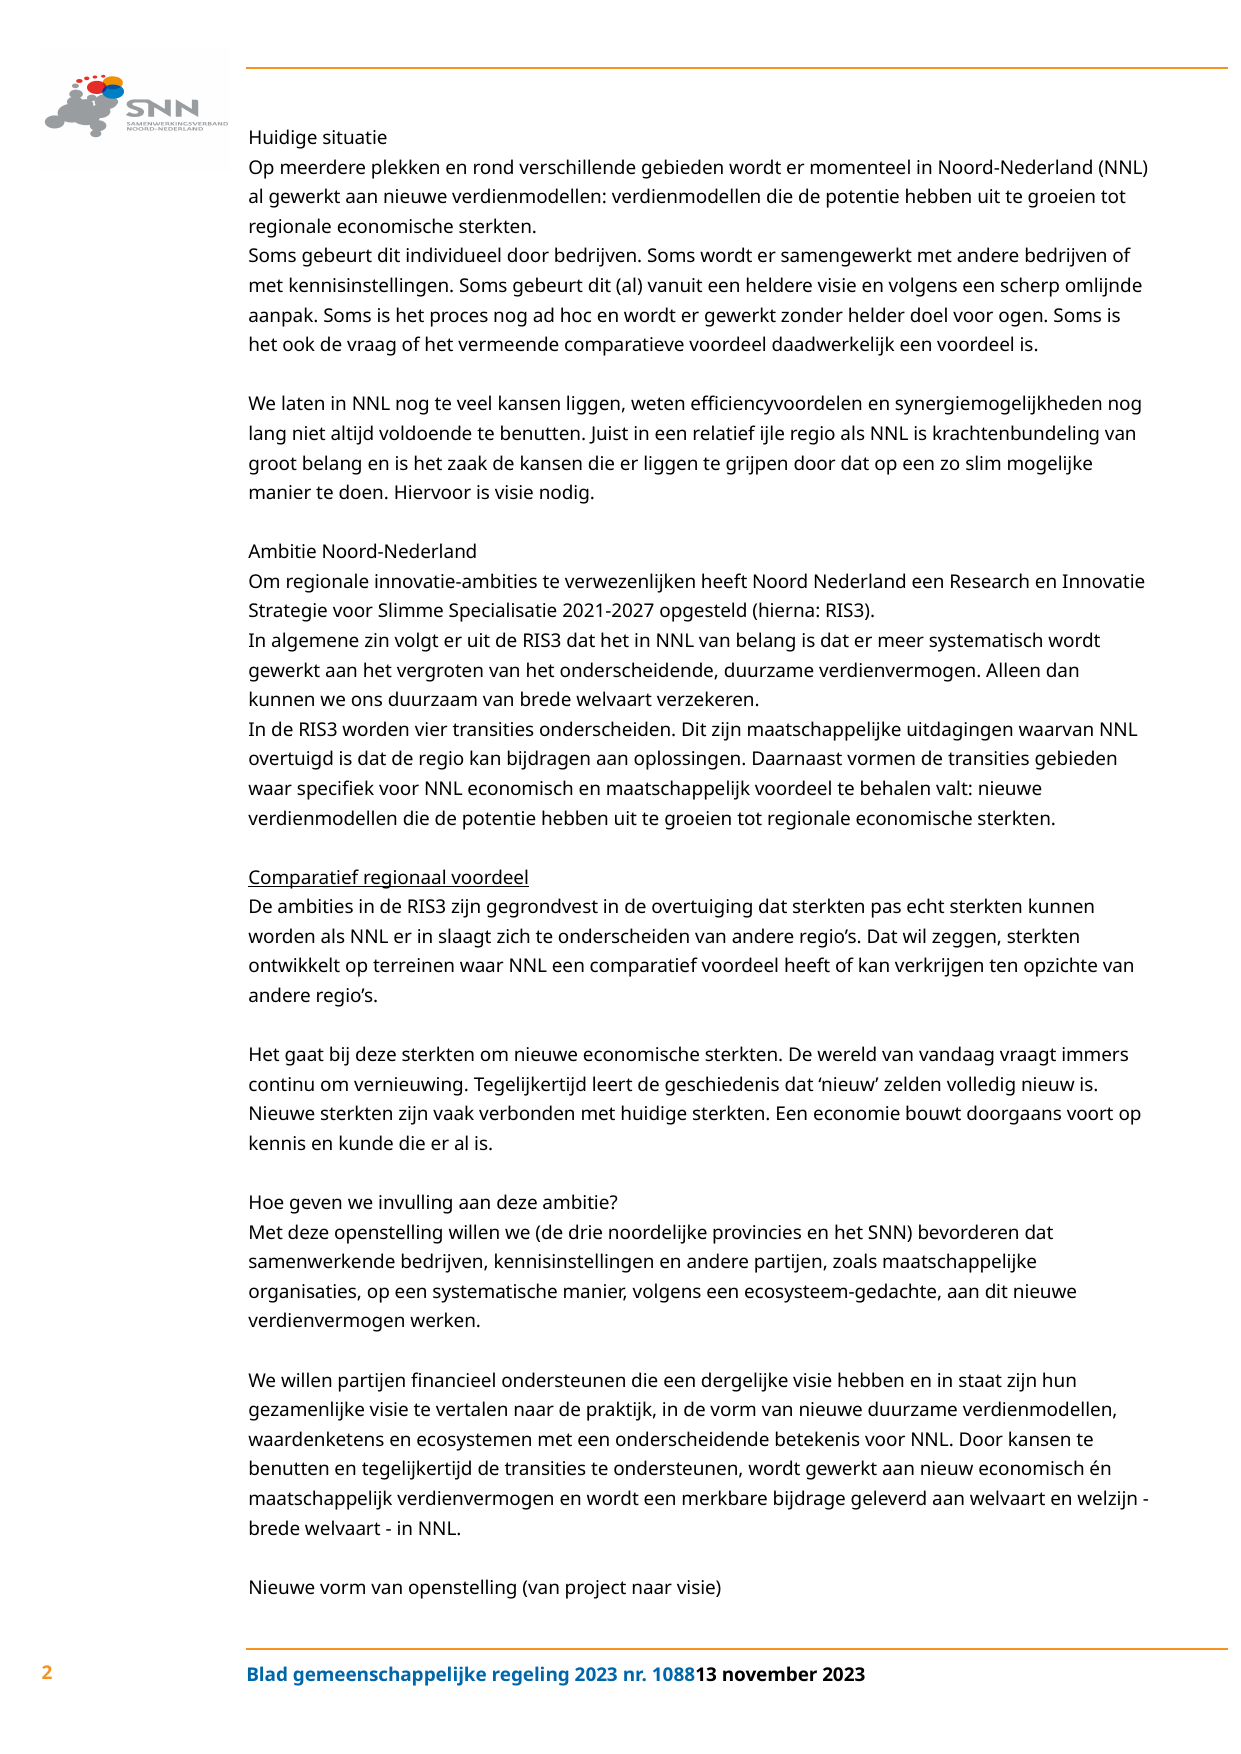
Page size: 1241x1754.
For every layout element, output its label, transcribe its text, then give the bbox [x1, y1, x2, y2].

text Ambitie Noord-Nederland [248, 538, 1152, 564]
text Comparatief regionaal voordeel [248, 864, 1152, 890]
text Huidige situatie [248, 124, 1152, 150]
text We laten in NNL nog te veel kansen liggen, weten efficiencyvoordelen en synergiemogelijkheden nog lang niet altijd voldoende te benutten. Juist in een relatief ijle regio als NNL is krachtenbundeling van groot belang en is het zaak de kansen die er liggen te grijpen door dat op een zo slim mogelijke manier te doen. Hiervoor is visie nodig. [248, 391, 1152, 505]
text De ambities in de RIS3 zijn gegrondvest in de overtuiging dat sterkten pas echt sterkten kunnen worden als NNL er in slaagt zich te onderscheiden van andere regio’s. Dat wil zeggen, sterkten ontwikkelt op terreinen waar NNL een comparatief voordeel heeft of kan verkrijgen ten opzichte van andere regio’s. [248, 893, 1152, 1008]
text Om regionale innovatie-ambities te verwezenlijken heeft Noord Nederland een Research en Innovatie Strategie voor Slimme Specialisatie 2021-2027 opgesteld (hierna: RIS3). [248, 568, 1152, 623]
text Hoe geven we invulling aan deze ambitie? [248, 1189, 1152, 1215]
text Soms gebeurt dit individueel door bedrijven. Soms wordt er samengewerkt met andere bedrijven of met kennisinstellingen. Soms gebeurt dit (al) vanuit een heldere visie en volgens een scherp omlijnde aanpak. Soms is het proces nog ad hoc en wordt er gewerkt zonder helder doel voor ogen. Soms is het ook de vraag of het vermeende comparatieve voordeel daadwerkelijk een voordeel is. [248, 243, 1152, 357]
text Op meerdere plekken en rond verschillende gebieden wordt er momenteel in Noord-Nederland (NNL) al gewerkt aan nieuwe verdienmodellen: verdienmodellen die de potentie hebben uit te groeien tot regionale economische sterkten. [248, 154, 1152, 239]
text Nieuwe vorm van openstelling (van project naar visie) [248, 1574, 1152, 1600]
text We willen partijen financieel ondersteunen die een dergelijke visie hebben en in staat zijn hun gezamenlijke visie te vertalen naar de praktijk, in de vorm van nieuwe duurzame verdienmodellen, waardenketens en ecosystemen met een onderscheidende betekenis voor NNL. Door kansen te benutten en tegelijkertijd de transities te ondersteunen, wordt gewerkt aan nieuw economisch én maatschappelijk verdienvermogen en wordt een merkbare bijdrage geleverd aan welvaart en welzijn - brede welvaart - in NNL. [248, 1367, 1152, 1541]
text Met deze openstelling willen we (de drie noordelijke provincies en het SNN) bevorderen dat samenwerkende bedrijven, kennisinstellingen en andere partijen, zoals maatschappelijke organisaties, op een systematische manier, volgens een ecosysteem-gedachte, aan dit nieuwe verdienvermogen werken. [248, 1219, 1152, 1333]
text Het gaat bij deze sterkten om nieuwe economische sterkten. De wereld van vandaag vraagt immers continu om vernieuwing. Tegelijkertijd leert de geschiedenis dat ‘nieuw’ zelden volledig nieuw is. Nieuwe sterkten zijn vaak verbonden met huidige sterkten. Een economie bouwt doorgaans voort op kennis en kunde die er al is. [248, 1041, 1152, 1156]
text In algemene zin volgt er uit de RIS3 dat het in NNL van belang is dat er meer systematisch wordt gewerkt aan het vergroten van het onderscheidende, duurzame verdienvermogen. Alleen dan kunnen we ons duurzaam van brede welvaart verzekeren. [248, 627, 1152, 712]
picture [41, 47, 231, 172]
text In de RIS3 worden vier transities onderscheiden. Dit zijn maatschappelijke uitdagingen waarvan NNL overtuigd is dat de regio kan bijdragen aan oplossingen. Daarnaast vormen de transities gebieden waar specifiek voor NNL economisch en maatschappelijk voordeel te behalen valt: nieuwe verdienmodellen die de potentie hebben uit te groeien tot regionale economische sterkten. [248, 716, 1152, 831]
